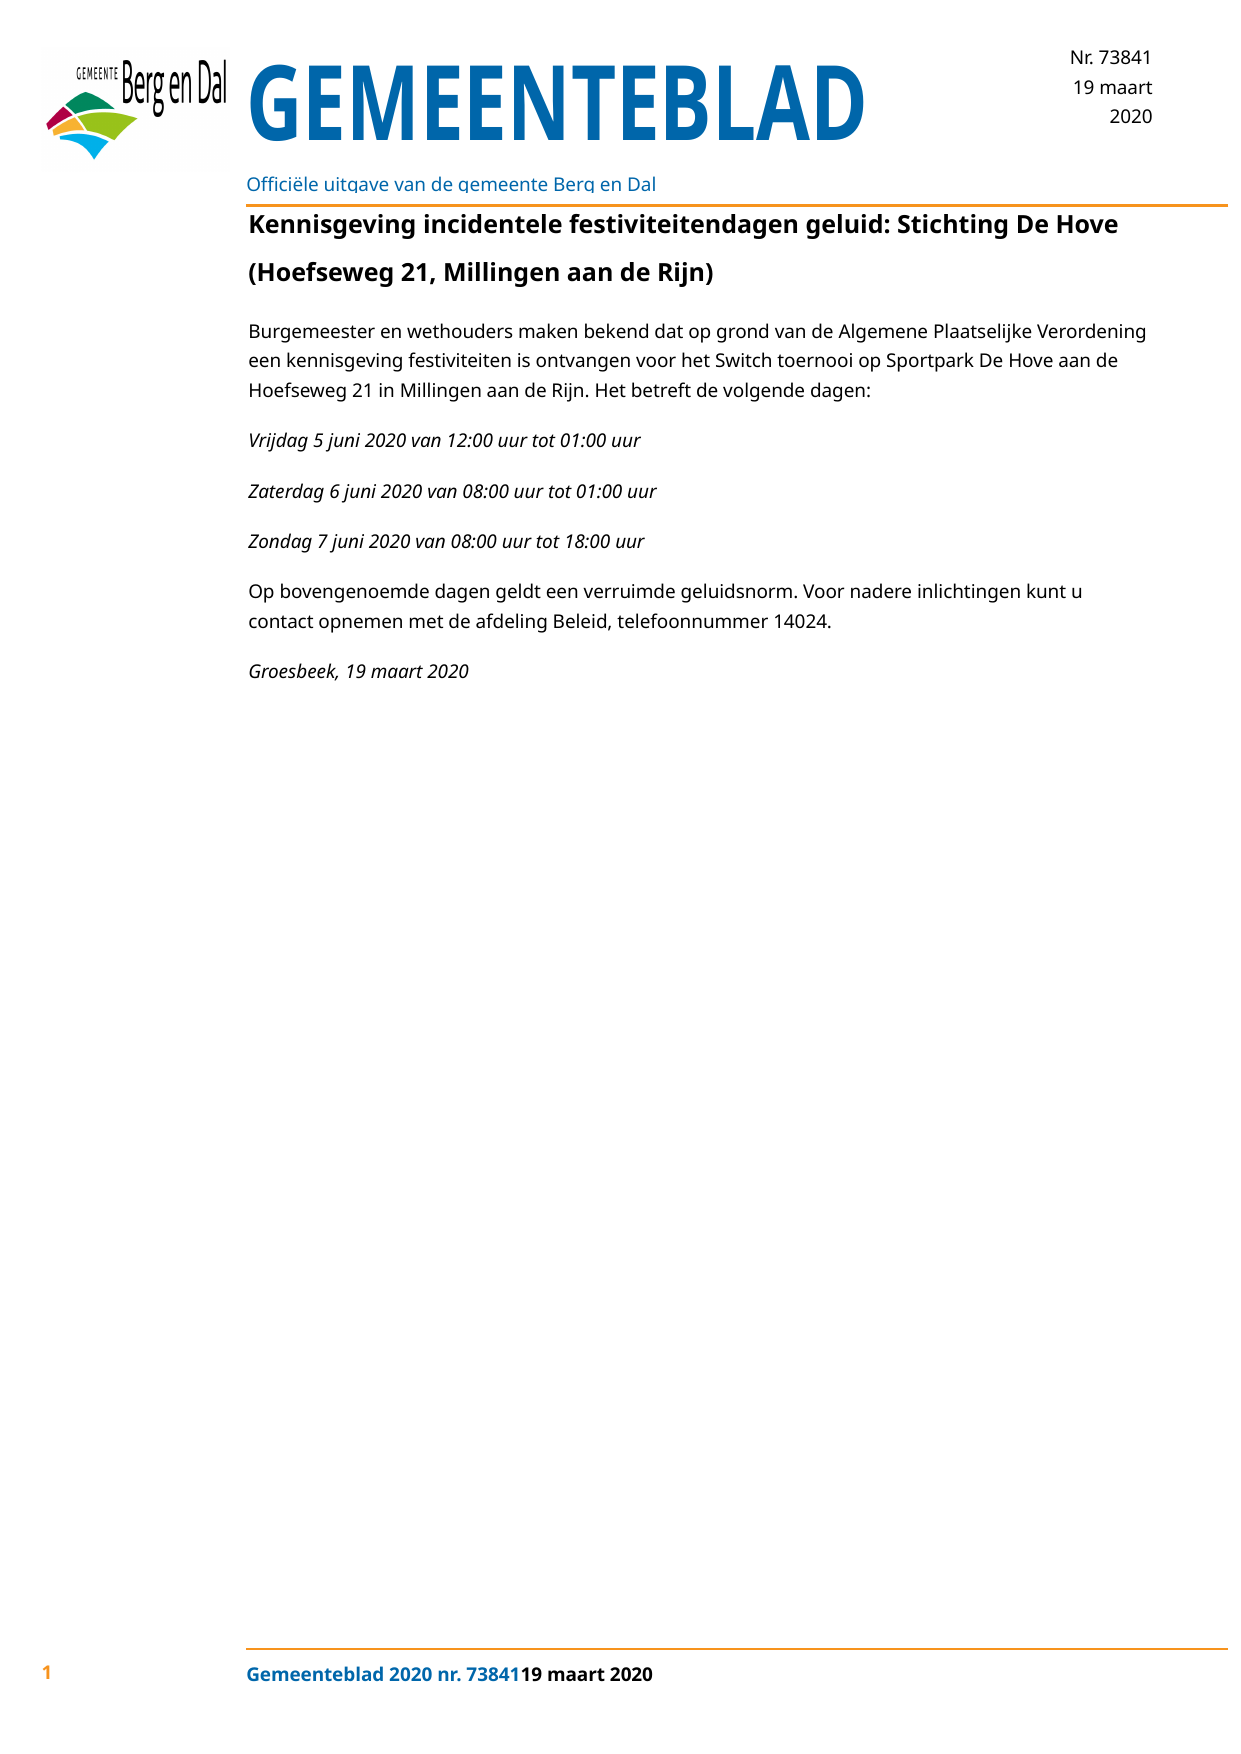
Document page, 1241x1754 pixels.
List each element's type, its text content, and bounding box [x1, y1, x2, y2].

text Op bovengenoemde dagen geldt een verruimde geluidsnorm. Voor nadere inlichtingen kunt u contact opnemen met de afdeling Beleid, telefoonnummer 14024. [248, 579, 1152, 634]
text Groesbeek, 19 maart 2020 [248, 659, 1152, 684]
text Burgemeester en wethouders maken bekend dat op grond van de Algemene Plaatselijke Verordening een kennisgeving festiviteiten is ontvangen voor het Switch toernooi op Sportpark De Hove aan de Hoefseweg 21 in Millingen aan de Rijn. Het betreft de volgende dagen: [248, 318, 1152, 403]
text Zaterdag 6 juni 2020 van 08:00 uur tot 01:00 uur [248, 478, 1152, 504]
text Kennisgeving incidentele festiviteitendagen geluid: Stichting De Hove (Hoefseweg 21, Millingen aan de Rijn) [248, 207, 1152, 288]
text Vrijdag 5 juni 2020 van 12:00 uur tot 01:00 uur [248, 427, 1152, 453]
picture [41, 47, 231, 172]
text Zondag 7 juni 2020 van 08:00 uur tot 18:00 uur [248, 528, 1152, 554]
